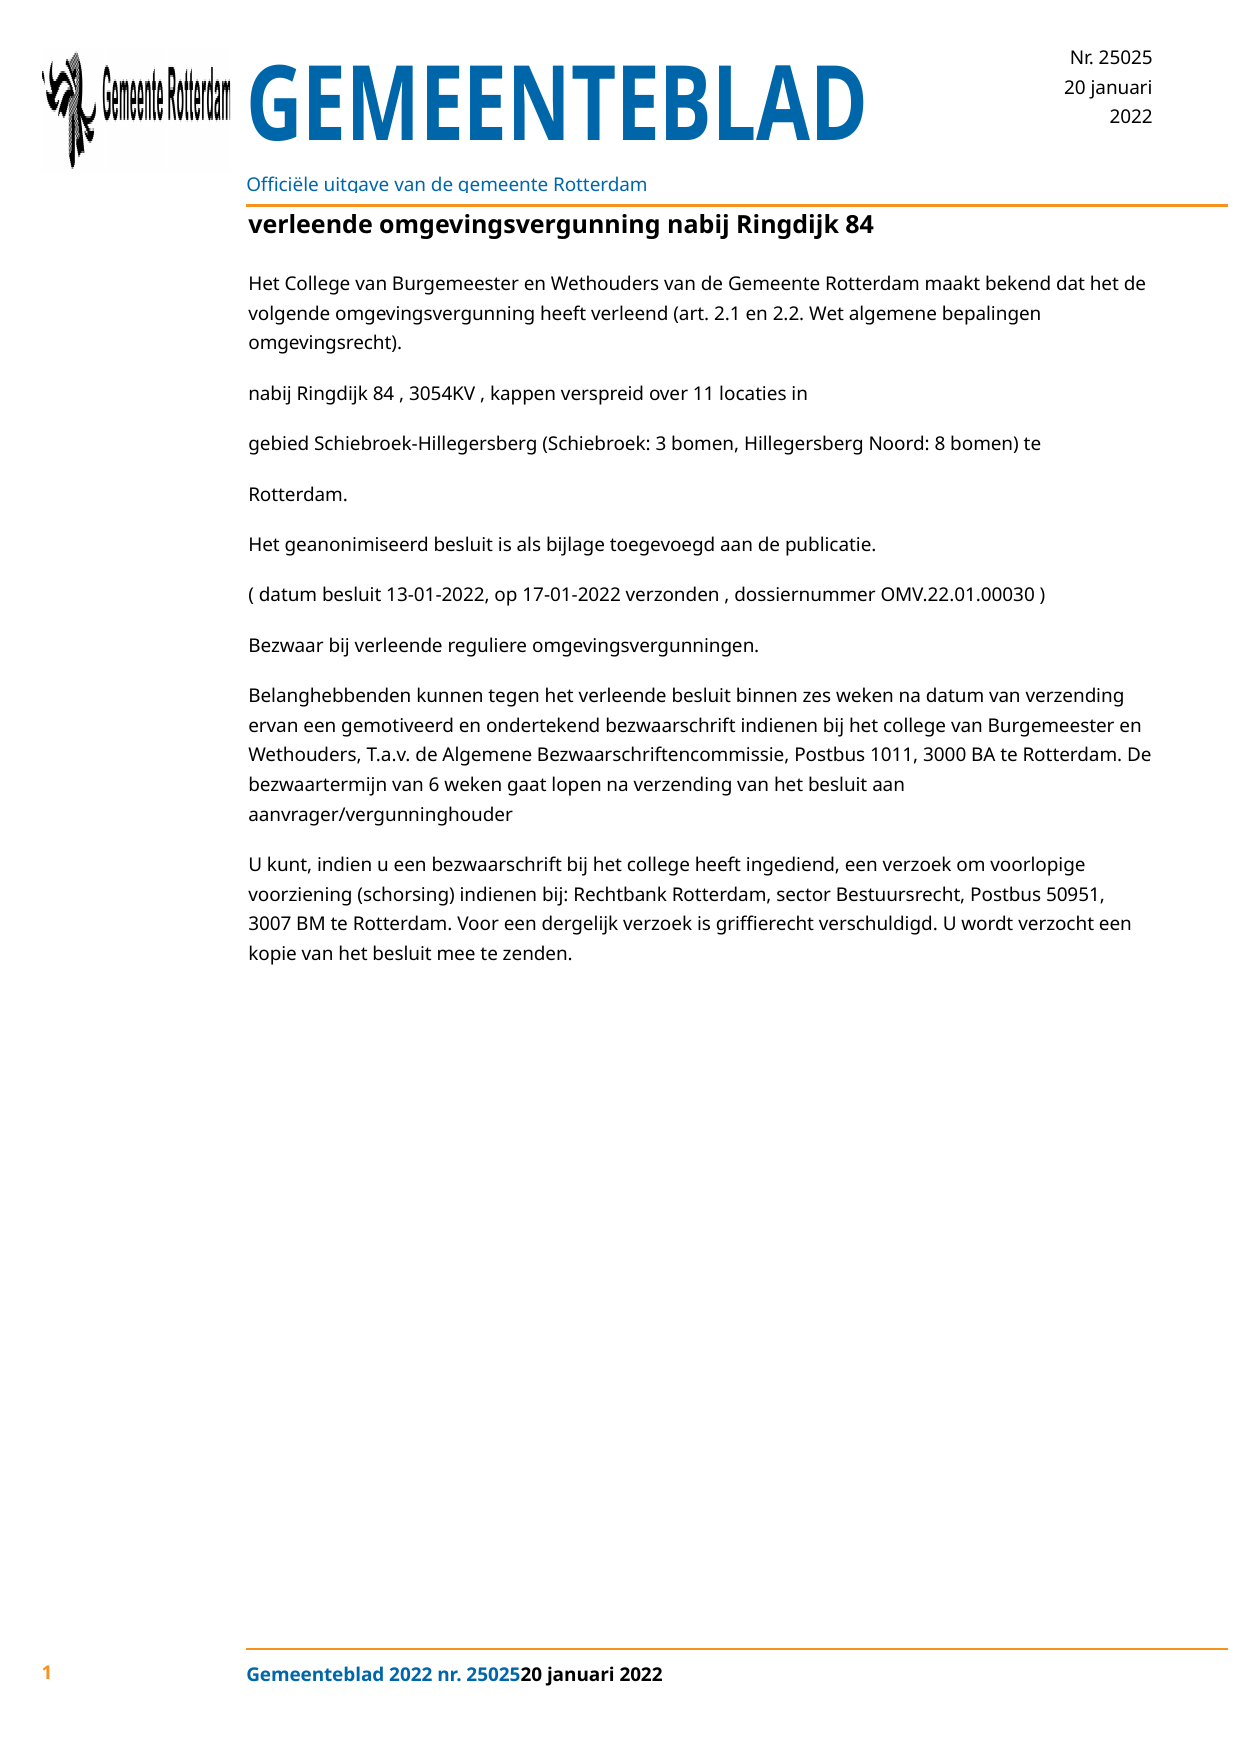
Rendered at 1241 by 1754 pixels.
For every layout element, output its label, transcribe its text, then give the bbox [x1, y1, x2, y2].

text Bezwaar bij verleende reguliere omgevingsvergunningen. [248, 632, 1152, 658]
text nabij Ringdijk 84 , 3054KV , kappen verspreid over 11 locaties in [248, 380, 1152, 406]
text verleende omgevingsvergunning nabij Ringdijk 84 [248, 207, 1152, 241]
picture [41, 47, 231, 172]
text Het geanonimiseerd besluit is als bijlage toegevoegd aan de publicatie. [248, 531, 1152, 557]
text Rotterdam. [248, 481, 1152, 506]
text U kunt, indien u een bezwaarschrift bij het college heeft ingediend, een verzoek om voorlopige voorziening (schorsing) indienen bij: Rechtbank Rotterdam, sector Bestuursrecht, Postbus 50951, 3007 BM te Rotterdam. Voor een dergelijk verzoek is griffierecht verschuldigd. U wordt verzocht een kopie van het besluit mee te zenden. [248, 851, 1152, 966]
text gebied Schiebroek-Hillegersberg (Schiebroek: 3 bomen, Hillegersberg Noord: 8 bomen) te [248, 430, 1152, 456]
text ( datum besluit 13-01-2022, op 17-01-2022 verzonden , dossiernummer OMV.22.01.00030 ) [248, 582, 1152, 607]
text Belanghebbenden kunnen tegen het verleende besluit binnen zes weken na datum van verzending ervan een gemotiveerd en ondertekend bezwaarschrift indienen bij het college van Burgemeester en Wethouders, T.a.v. de Algemene Bezwaarschriftencommissie, Postbus 1011, 3000 BA te Rotterdam. De bezwaartermijn van 6 weken gaat lopen na verzending van het besluit aan aanvrager/vergunninghouder [248, 682, 1152, 826]
text Het College van Burgemeester en Wethouders van de Gemeente Rotterdam maakt bekend dat het de volgende omgevingsvergunning heeft verleend (art. 2.1 en 2.2. Wet algemene bepalingen omgevingsrecht). [248, 270, 1152, 355]
